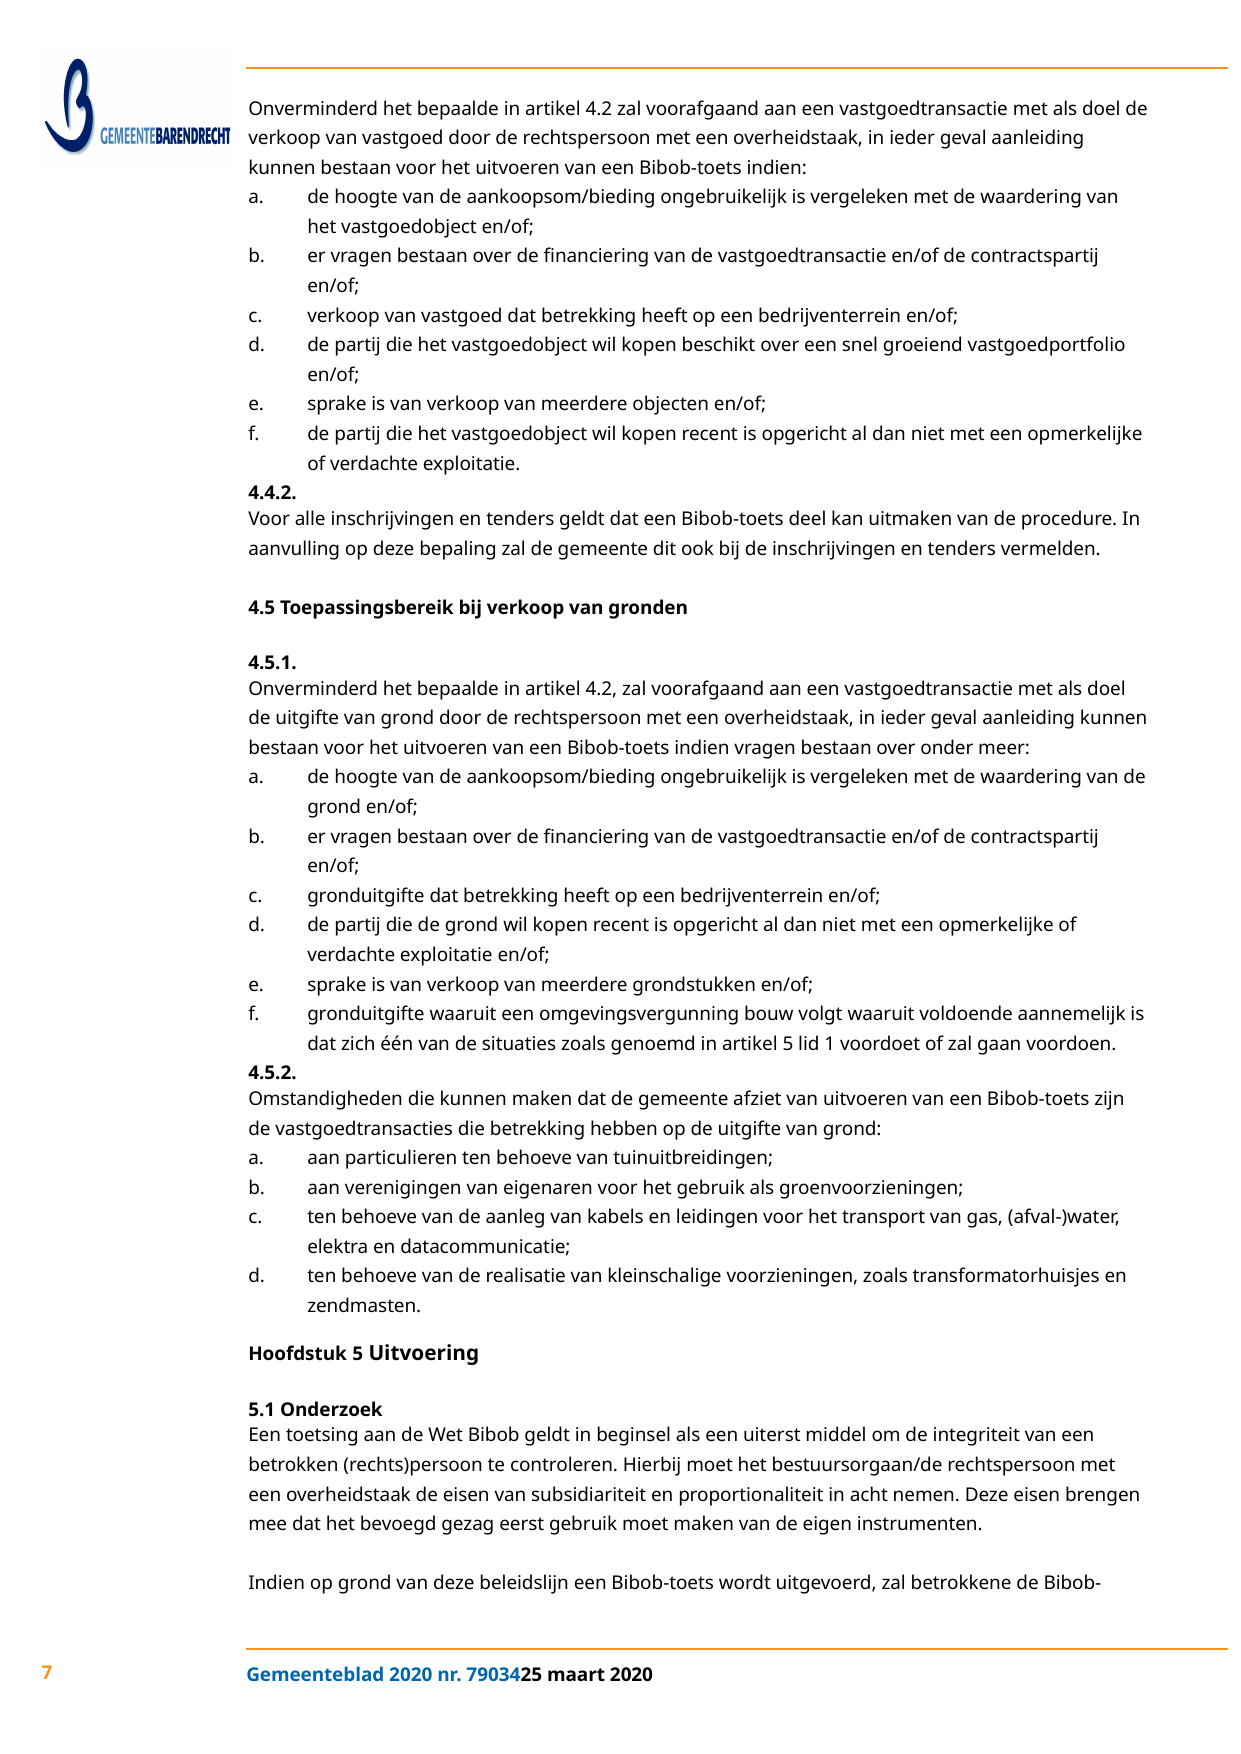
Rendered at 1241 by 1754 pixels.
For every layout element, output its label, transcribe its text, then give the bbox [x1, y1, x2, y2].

text 4.5.2. [248, 1059, 1152, 1085]
list aan verenigingen van eigenaren voor het gebruik als groenvoorzieningen; [248, 1174, 1152, 1200]
list aan particulieren ten behoeve van tuinuitbreidingen; [248, 1144, 1152, 1170]
list gronduitgifte waaruit een omgevingsvergunning bouw volgt waaruit voldoende aannemelijk is dat zich één van de situaties zoals genoemd in artikel 5 lid 1 voordoet of zal gaan voordoen. [248, 1000, 1152, 1056]
list de partij die het vastgoedobject wil kopen beschikt over een snel groeiend vastgoedportfolio en/of; [248, 331, 1152, 387]
list gronduitgifte dat betrekking heeft op een bedrijventerrein en/of; [248, 882, 1152, 908]
list er vragen bestaan over de financiering van de vastgoedtransactie en/of de contractspartij en/of; [248, 823, 1152, 878]
text Onverminderd het bepaalde in artikel 4.2 zal voorafgaand aan een vastgoedtransactie met als doel de verkoop van vastgoed door de rechtspersoon met een overheidstaak, in ieder geval aanleiding kunnen bestaan voor het uitvoeren van een Bibob-toets indien: [248, 95, 1152, 180]
text 5.1 Onderzoek [248, 1396, 1152, 1422]
text Indien op grond van deze beleidslijn een Bibob-toets wordt uitgevoerd, zal betrokkene de Bibob- [248, 1569, 1152, 1595]
list de partij die de grond wil kopen recent is opgericht al dan niet met een opmerkelijke of verdachte exploitatie en/of; [248, 912, 1152, 967]
list ten behoeve van de aanleg van kabels en leidingen voor het transport van gas, (afval-)water, elektra en datacommunicatie; [248, 1203, 1152, 1259]
text Onverminderd het bepaalde in artikel 4.2, zal voorafgaand aan een vastgoedtransactie met als doel de uitgifte van grond door de rechtspersoon met een overheidstaak, in ieder geval aanleiding kunnen bestaan voor het uitvoeren van een Bibob-toets indien vragen bestaan over onder meer: [248, 675, 1152, 760]
text Hoofdstuk 5 Uitvoering [248, 1338, 1152, 1366]
list de hoogte van de aankoopsom/bieding ongebruikelijk is vergeleken met de waardering van het vastgoedobject en/of; [248, 183, 1152, 239]
picture [41, 47, 231, 172]
list er vragen bestaan over de financiering van de vastgoedtransactie en/of de contractspartij en/of; [248, 243, 1152, 298]
list sprake is van verkoop van meerdere objecten en/of; [248, 391, 1152, 416]
text Omstandigheden die kunnen maken dat de gemeente afziet van uitvoeren van een Bibob-toets zijn de vastgoedtransacties die betrekking hebben op de uitgifte van grond: [248, 1085, 1152, 1141]
list sprake is van verkoop van meerdere grondstukken en/of; [248, 971, 1152, 996]
text 4.5 Toepassingsbereik bij verkoop van gronden [248, 594, 1152, 619]
list verkoop van vastgoed dat betrekking heeft op een bedrijventerrein en/of; [248, 302, 1152, 328]
text 4.5.1. [248, 649, 1152, 675]
list de partij die het vastgoedobject wil kopen recent is opgericht al dan niet met een opmerkelijke of verdachte exploitatie. [248, 420, 1152, 476]
text Een toetsing aan de Wet Bibob geldt in beginsel als een uiterst middel om de integriteit van een betrokken (rechts)persoon te controleren. Hierbij moet het bestuursorgaan/de rechtspersoon met een overheidstaak de eisen van subsidiariteit en proportionaliteit in acht nemen. Deze eisen brengen mee dat het bevoegd gezag eerst gebruik moet maken van de eigen instrumenten. [248, 1422, 1152, 1536]
text Voor alle inschrijvingen en tenders geldt dat een Bibob-toets deel kan uitmaken van de procedure. In aanvulling op deze bepaling zal de gemeente dit ook bij de inschrijvingen en tenders vermelden. [248, 505, 1152, 560]
list ten behoeve van de realisatie van kleinschalige voorzieningen, zoals transformatorhuisjes en zendmasten. [248, 1263, 1152, 1318]
text 4.4.2. [248, 479, 1152, 505]
list de hoogte van de aankoopsom/bieding ongebruikelijk is vergeleken met de waardering van de grond en/of; [248, 764, 1152, 819]
